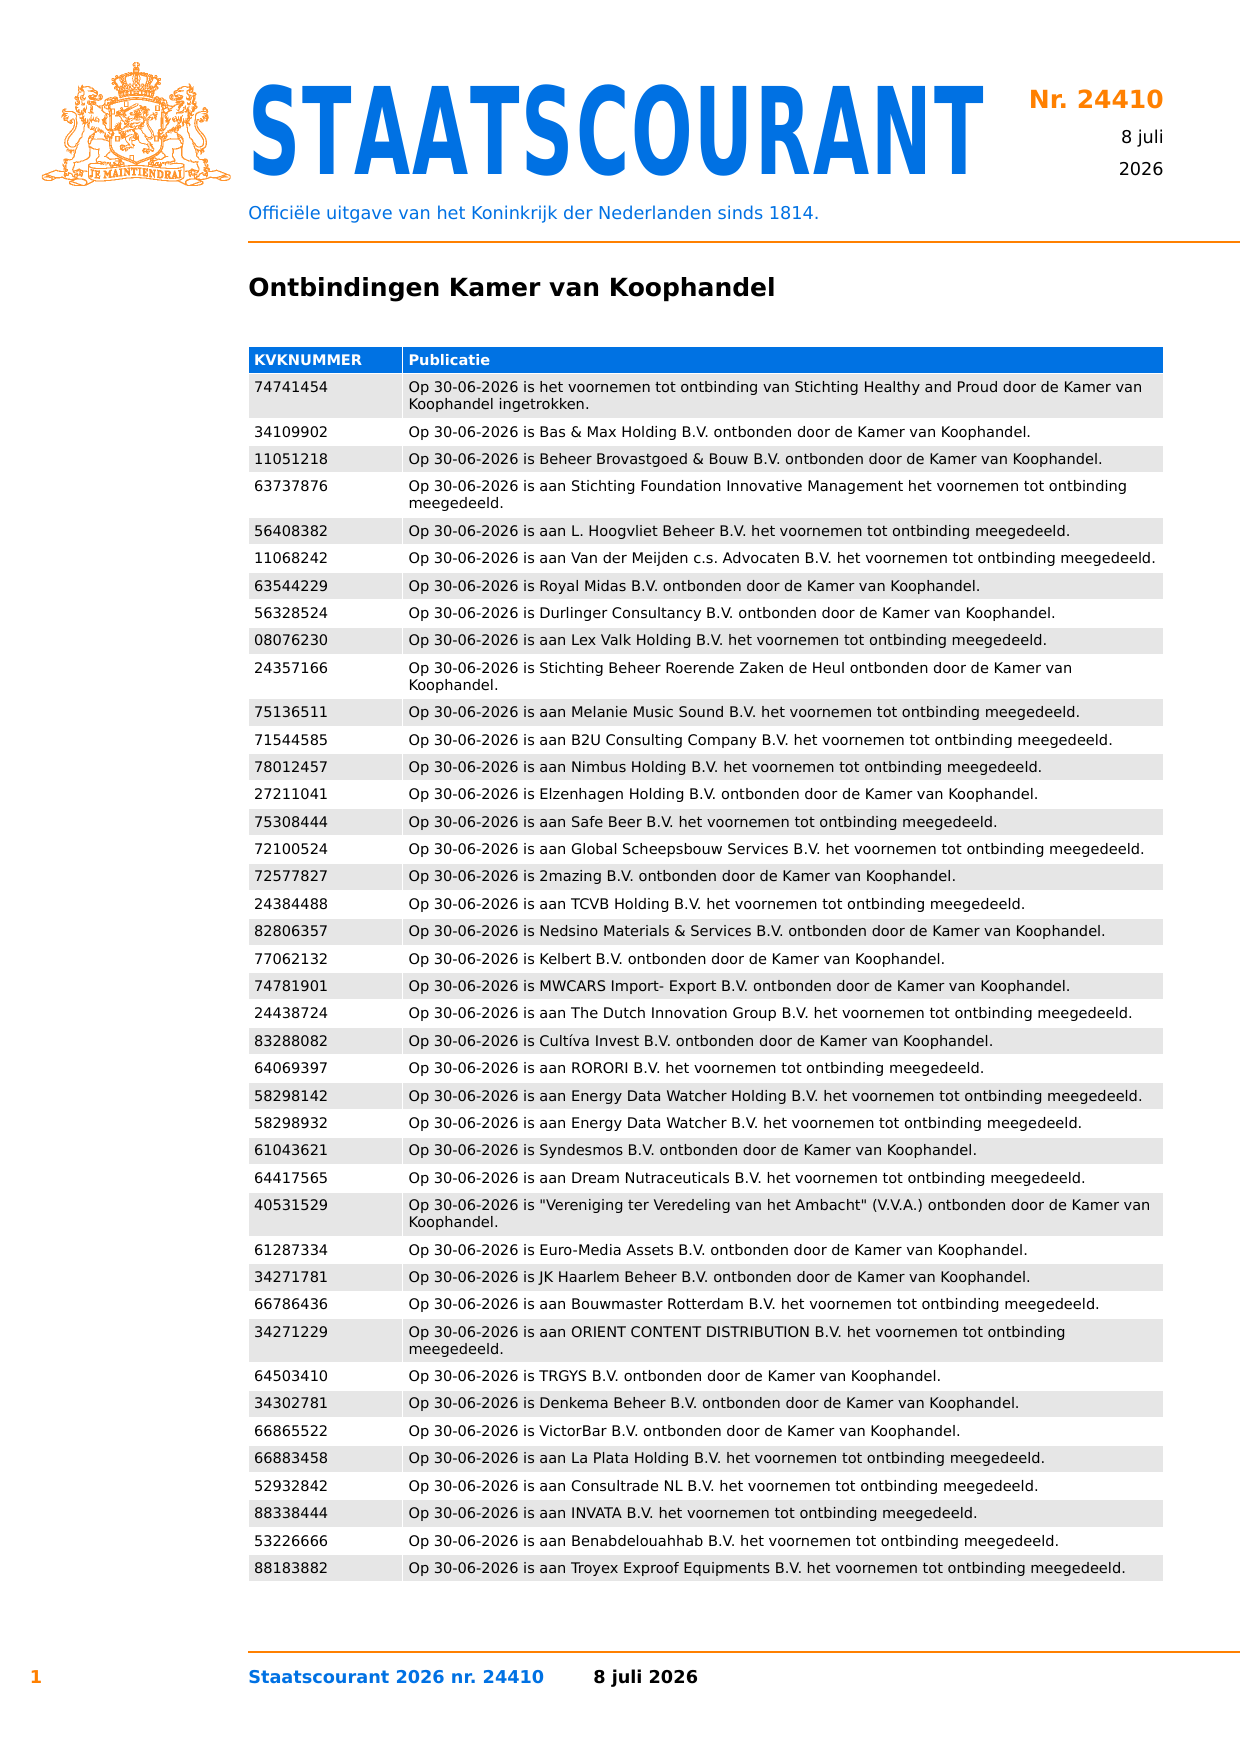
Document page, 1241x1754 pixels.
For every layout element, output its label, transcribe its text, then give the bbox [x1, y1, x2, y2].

table_cell 75308444 [249, 809, 402, 835]
table_cell Op 30-06-2026 is aan ORIENT CONTENT DISTRIBUTION B.V. het voornemen tot ontbinding meegedeeld. [403, 1319, 1163, 1362]
table_header Publicatie [403, 347, 1163, 373]
table_cell Op 30-06-2026 is aan Van der Meijden c.s. Advocaten B.V. het voornemen tot ontbinding meegedeeld. [403, 545, 1163, 572]
table_cell 61043621 [249, 1138, 402, 1164]
table_cell 75136511 [249, 699, 402, 726]
table_cell 64503410 [249, 1363, 402, 1390]
table_cell Op 30-06-2026 is 2mazing B.V. ontbonden door de Kamer van Koophandel. [403, 864, 1163, 890]
table_cell 88338444 [249, 1500, 402, 1527]
table_cell Op 30-06-2026 is aan Energy Data Watcher B.V. het voornemen tot ontbinding meegedeeld. [403, 1110, 1163, 1137]
table_header [25, 62, 248, 241]
table_cell Op 30-06-2026 is Elzenhagen Holding B.V. ontbonden door de Kamer van Koophandel. [403, 781, 1163, 808]
table_cell Op 30-06-2026 is aan TCVB Holding B.V. het voornemen tot ontbinding meegedeeld. [403, 891, 1163, 917]
table_cell 53226666 [249, 1528, 402, 1554]
table_cell Op 30-06-2026 is aan INVATA B.V. het voornemen tot ontbinding meegedeeld. [403, 1500, 1163, 1527]
table_cell Op 30-06-2026 is "Vereniging ter Veredeling van het Ambacht" (V.V.A.) ontbonden door de Kamer van Koophandel. [403, 1193, 1163, 1236]
table_cell 24357166 [249, 655, 402, 698]
table_cell 24384488 [249, 891, 402, 917]
table_cell Op 30-06-2026 is Royal Midas B.V. ontbonden door de Kamer van Koophandel. [403, 573, 1163, 599]
table_cell Op 30-06-2026 is aan Safe Beer B.V. het voornemen tot ontbinding meegedeeld. [403, 809, 1163, 835]
table_cell Op 30-06-2026 is aan The Dutch Innovation Group B.V. het voornemen tot ontbinding meegedeeld. [403, 1001, 1163, 1027]
table_cell Op 30-06-2026 is MWCARS Import- Export B.V. ontbonden door de Kamer van Koophandel. [403, 973, 1163, 999]
table_cell 63544229 [249, 573, 402, 599]
table_cell Op 30-06-2026 is JK Haarlem Beheer B.V. ontbonden door de Kamer van Koophandel. [403, 1264, 1163, 1291]
table_cell 66865522 [249, 1418, 402, 1444]
table_cell Op 30-06-2026 is aan Bouwmaster Rotterdam B.V. het voornemen tot ontbinding meegedeeld. [403, 1292, 1163, 1318]
table_cell 34302781 [249, 1391, 402, 1417]
table_cell Op 30-06-2026 is Nedsino Materials & Services B.V. ontbonden door de Kamer van Koophandel. [403, 919, 1163, 945]
table_cell 74781901 [249, 973, 402, 999]
table_cell 2026 [998, 153, 1240, 203]
table_cell 56408382 [249, 518, 402, 544]
table_cell Op 30-06-2026 is aan Nimbus Holding B.V. het voornemen tot ontbinding meegedeeld. [403, 754, 1163, 780]
table_cell 40531529 [249, 1193, 402, 1236]
table_cell Op 30-06-2026 is Syndesmos B.V. ontbonden door de Kamer van Koophandel. [403, 1138, 1163, 1164]
table_cell Op 30-06-2026 is aan Dream Nutraceuticals B.V. het voornemen tot ontbinding meegedeeld. [403, 1165, 1163, 1191]
table_cell Op 30-06-2026 is aan Troyex Exproof Equipments B.V. het voornemen tot ontbinding meegedeeld. [403, 1555, 1163, 1581]
table_cell Op 30-06-2026 is Cultíva Invest B.V. ontbonden door de Kamer van Koophandel. [403, 1028, 1163, 1054]
table_cell 64417565 [249, 1165, 402, 1191]
table_cell 64069397 [249, 1055, 402, 1082]
table_cell 83288082 [249, 1028, 402, 1054]
table_cell Op 30-06-2026 is Denkema Beheer B.V. ontbonden door de Kamer van Koophandel. [403, 1391, 1163, 1417]
table_cell 56328524 [249, 600, 402, 626]
table_cell Op 30-06-2026 is aan La Plata Holding B.V. het voornemen tot ontbinding meegedeeld. [403, 1446, 1163, 1472]
table_cell Op 30-06-2026 is aan RORORI B.V. het voornemen tot ontbinding meegedeeld. [403, 1055, 1163, 1082]
table_header Nr. 24410 [998, 62, 1240, 121]
table_header KVKNUMMER [249, 347, 402, 373]
table_cell 52932842 [249, 1473, 402, 1499]
table_cell 66883458 [249, 1446, 402, 1472]
table_cell Op 30-06-2026 is Beheer Brovastgoed & Bouw B.V. ontbonden door de Kamer van Koophandel. [403, 446, 1163, 472]
table_cell Op 30-06-2026 is aan Consultrade NL B.V. het voornemen tot ontbinding meegedeeld. [403, 1473, 1163, 1499]
table_cell Op 30-06-2026 is het voornemen tot ontbinding van Stichting Healthy and Proud door de Kamer van Koophandel ingetrokken. [403, 374, 1163, 418]
table_cell 71544585 [249, 727, 402, 753]
table_cell 34271781 [249, 1264, 402, 1291]
table_cell Op 30-06-2026 is Bas & Max Holding B.V. ontbonden door de Kamer van Koophandel. [403, 419, 1163, 445]
table_cell 74741454 [249, 374, 402, 418]
table_cell Op 30-06-2026 is aan Lex Valk Holding B.V. het voornemen tot ontbinding meegedeeld. [403, 628, 1163, 654]
table_cell 8 juli [998, 121, 1240, 153]
picture [41, 62, 231, 186]
table_cell 82806357 [249, 919, 402, 945]
table_cell Op 30-06-2026 is aan Melanie Music Sound B.V. het voornemen tot ontbinding meegedeeld. [403, 699, 1163, 726]
table_cell 24438724 [249, 1001, 402, 1027]
table_cell Op 30-06-2026 is aan B2U Consulting Company B.V. het voornemen tot ontbinding meegedeeld. [403, 727, 1163, 753]
table_cell 34271229 [249, 1319, 402, 1362]
table_cell 58298932 [249, 1110, 402, 1137]
table_cell Op 30-06-2026 is Stichting Beheer Roerende Zaken de Heul ontbonden door de Kamer van Koophandel. [403, 655, 1163, 698]
table_cell Op 30-06-2026 is Euro-Media Assets B.V. ontbonden door de Kamer van Koophandel. [403, 1237, 1163, 1263]
table_cell Op 30-06-2026 is aan L. Hoogvliet Beheer B.V. het voornemen tot ontbinding meegedeeld. [403, 518, 1163, 544]
table_cell 08076230 [249, 628, 402, 654]
table_cell 27211041 [249, 781, 402, 808]
table_cell 63737876 [249, 474, 402, 517]
table_cell Op 30-06-2026 is aan Global Scheepsbouw Services B.V. het voornemen tot ontbinding meegedeeld. [403, 836, 1163, 863]
table_cell 78012457 [249, 754, 402, 780]
table_cell Officiële uitgave van het Koninkrijk der Nederlanden sinds 1814. [248, 203, 1240, 241]
table_cell 58298142 [249, 1083, 402, 1109]
table_cell 61287334 [249, 1237, 402, 1263]
subtitle Ontbindingen Kamer van Koophandel [248, 273, 1163, 302]
table_cell 72100524 [249, 836, 402, 863]
table_header STAATSCOURANT [248, 62, 998, 203]
table_cell 34109902 [249, 419, 402, 445]
table_cell 77062132 [249, 946, 402, 972]
table_cell Op 30-06-2026 is aan Stichting Foundation Innovative Management het voornemen tot ontbinding meegedeeld. [403, 474, 1163, 517]
table_cell Op 30-06-2026 is aan Benabdelouahhab B.V. het voornemen tot ontbinding meegedeeld. [403, 1528, 1163, 1554]
table_cell Op 30-06-2026 is Kelbert B.V. ontbonden door de Kamer van Koophandel. [403, 946, 1163, 972]
table_cell Op 30-06-2026 is Durlinger Consultancy B.V. ontbonden door de Kamer van Koophandel. [403, 600, 1163, 626]
table_cell 72577827 [249, 864, 402, 890]
table_cell 11051218 [249, 446, 402, 472]
table_cell 66786436 [249, 1292, 402, 1318]
table_cell Op 30-06-2026 is TRGYS B.V. ontbonden door de Kamer van Koophandel. [403, 1363, 1163, 1390]
table_cell 88183882 [249, 1555, 402, 1581]
table_cell Op 30-06-2026 is VictorBar B.V. ontbonden door de Kamer van Koophandel. [403, 1418, 1163, 1444]
table_cell 11068242 [249, 545, 402, 572]
table_cell Op 30-06-2026 is aan Energy Data Watcher Holding B.V. het voornemen tot ontbinding meegedeeld. [403, 1083, 1163, 1109]
